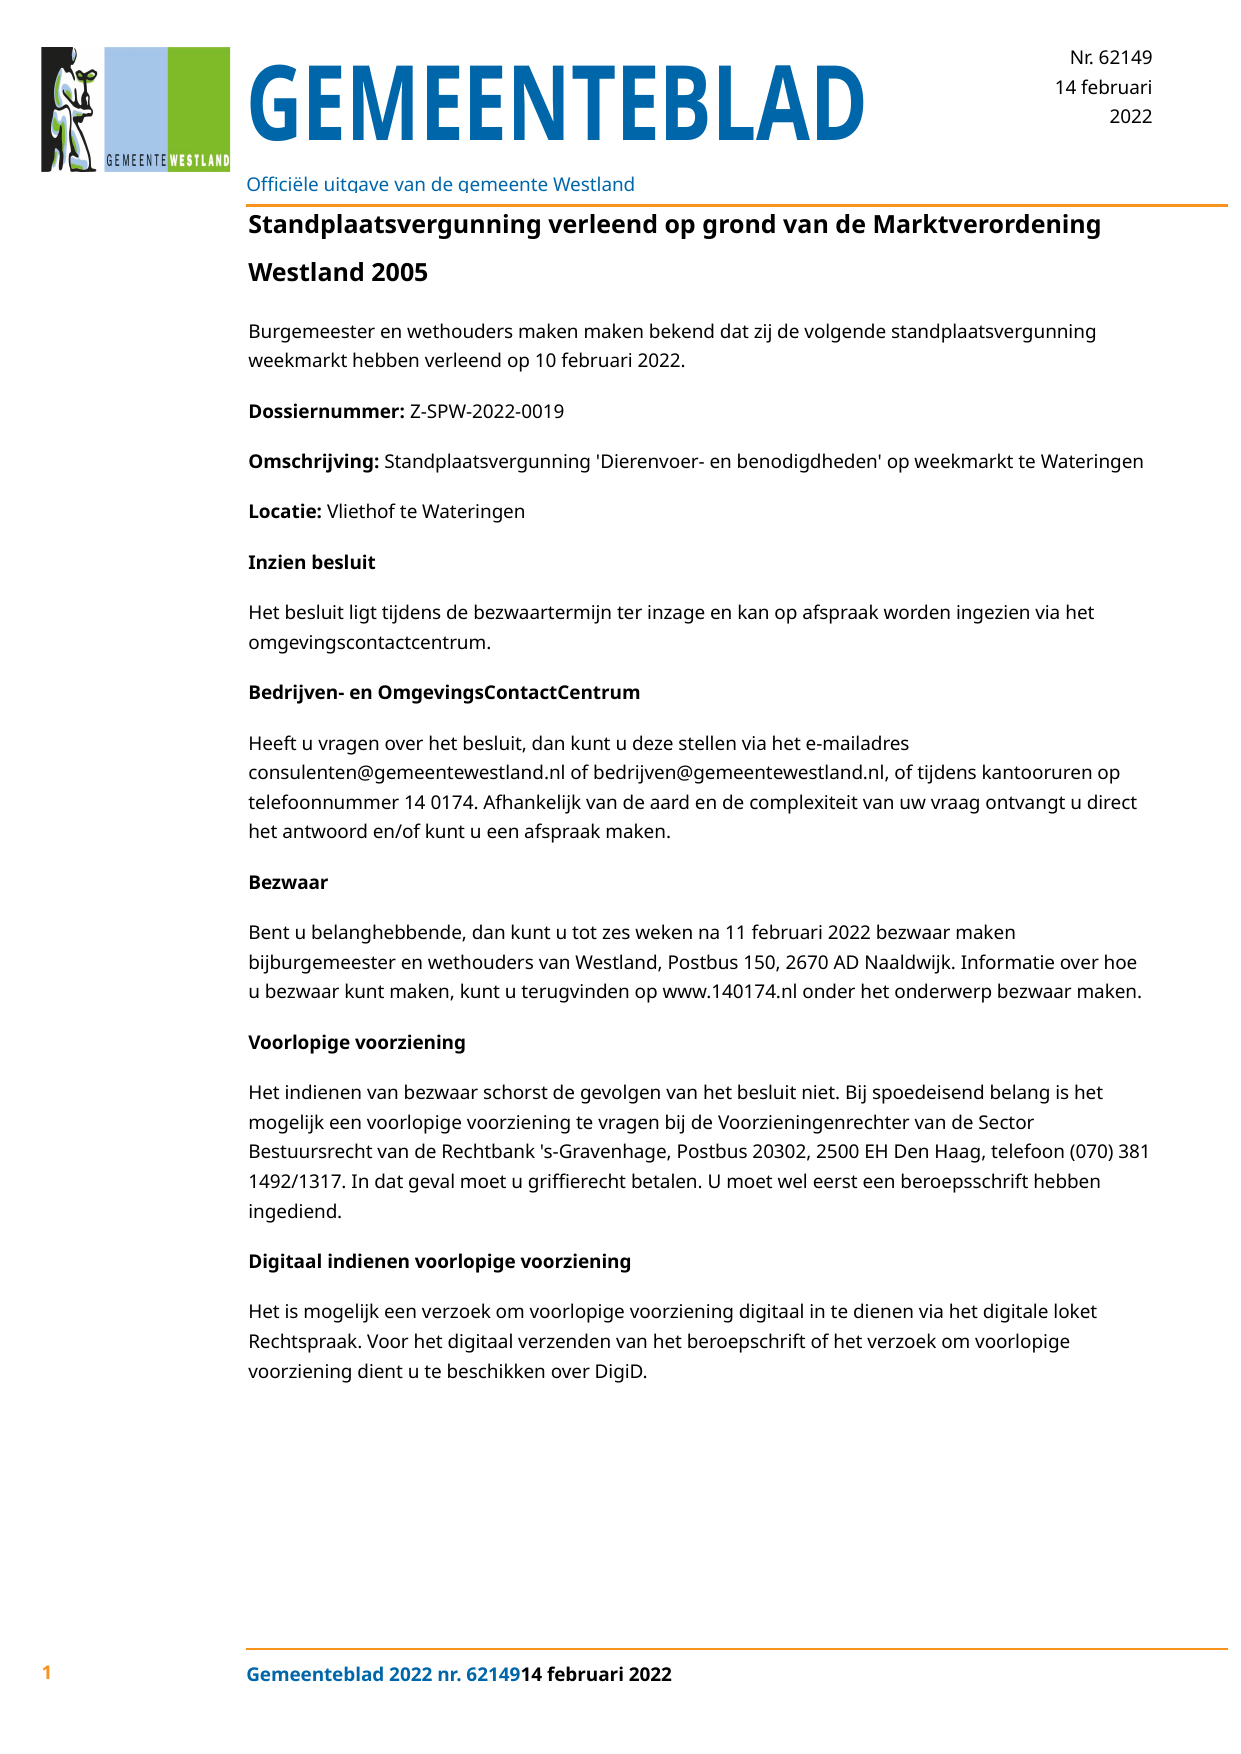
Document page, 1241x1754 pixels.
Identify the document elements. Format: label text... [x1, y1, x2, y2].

text Heeft u vragen over het besluit, dan kunt u deze stellen via het e-mailadres consulenten@gemeentewestland.nl of bedrijven@gemeentewestland.nl, of tijdens kantooruren op telefoonnummer 14 0174. Afhankelijk van de aard en de complexiteit van uw vraag ontvangt u direct het antwoord en/of kunt u een afspraak maken. [248, 730, 1152, 844]
text Het is mogelijk een verzoek om voorlopige voorziening digitaal in te dienen via het digitale loket Rechtspraak. Voor het digitaal verzenden van het beroepschrift of het verzoek om voorlopige voorziening dient u te beschikken over DigiD. [248, 1299, 1152, 1384]
text Bezwaar [248, 869, 1152, 895]
text Inzien besluit [248, 549, 1152, 575]
text Voorlopige voorziening [248, 1029, 1152, 1055]
text Bedrijven- en OmgevingsContactCentrum [248, 679, 1152, 705]
text Het indienen van bezwaar schorst de gevolgen van het besluit niet. Bij spoedeisend belang is het mogelijk een voorlopige voorziening te vragen bij de Voorzieningenrechter van de Sector Bestuursrecht van de Rechtbank 's-Gravenhage, Postbus 20302, 2500 EH Den Haag, telefoon (070) 381 1492/1317. In dat geval moet u griffierecht betalen. U moet wel eerst een beroepsschrift hebben ingediend. [248, 1079, 1152, 1224]
text Bent u belanghebbende, dan kunt u tot zes weken na 11 februari 2022 bezwaar maken bijburgemeester en wethouders van Westland, Postbus 150, 2670 AD Naaldwijk. Informatie over hoe u bezwaar kunt maken, kunt u terugvinden op www.140174.nl onder het onderwerp bezwaar maken. [248, 919, 1152, 1004]
text Burgemeester en wethouders maken maken bekend dat zij de volgende standplaatsvergunning weekmarkt hebben verleend op 10 februari 2022. [248, 318, 1152, 373]
text Locatie: Vliethof te Wateringen [248, 499, 1152, 524]
text Standplaatsvergunning verleend op grond van de Marktverordening Westland 2005 [248, 207, 1152, 288]
text Omschrijving: Standplaatsvergunning 'Dierenvoer- en benodigdheden' op weekmarkt te Wateringen [248, 448, 1152, 474]
text Het besluit ligt tijdens de bezwaartermijn ter inzage en kan op afspraak worden ingezien via het omgevingscontactcentrum. [248, 599, 1152, 655]
picture [41, 47, 231, 172]
text Digitaal indienen voorlopige voorziening [248, 1248, 1152, 1274]
text Dossiernummer: Z-SPW-2022-0019 [248, 398, 1152, 424]
